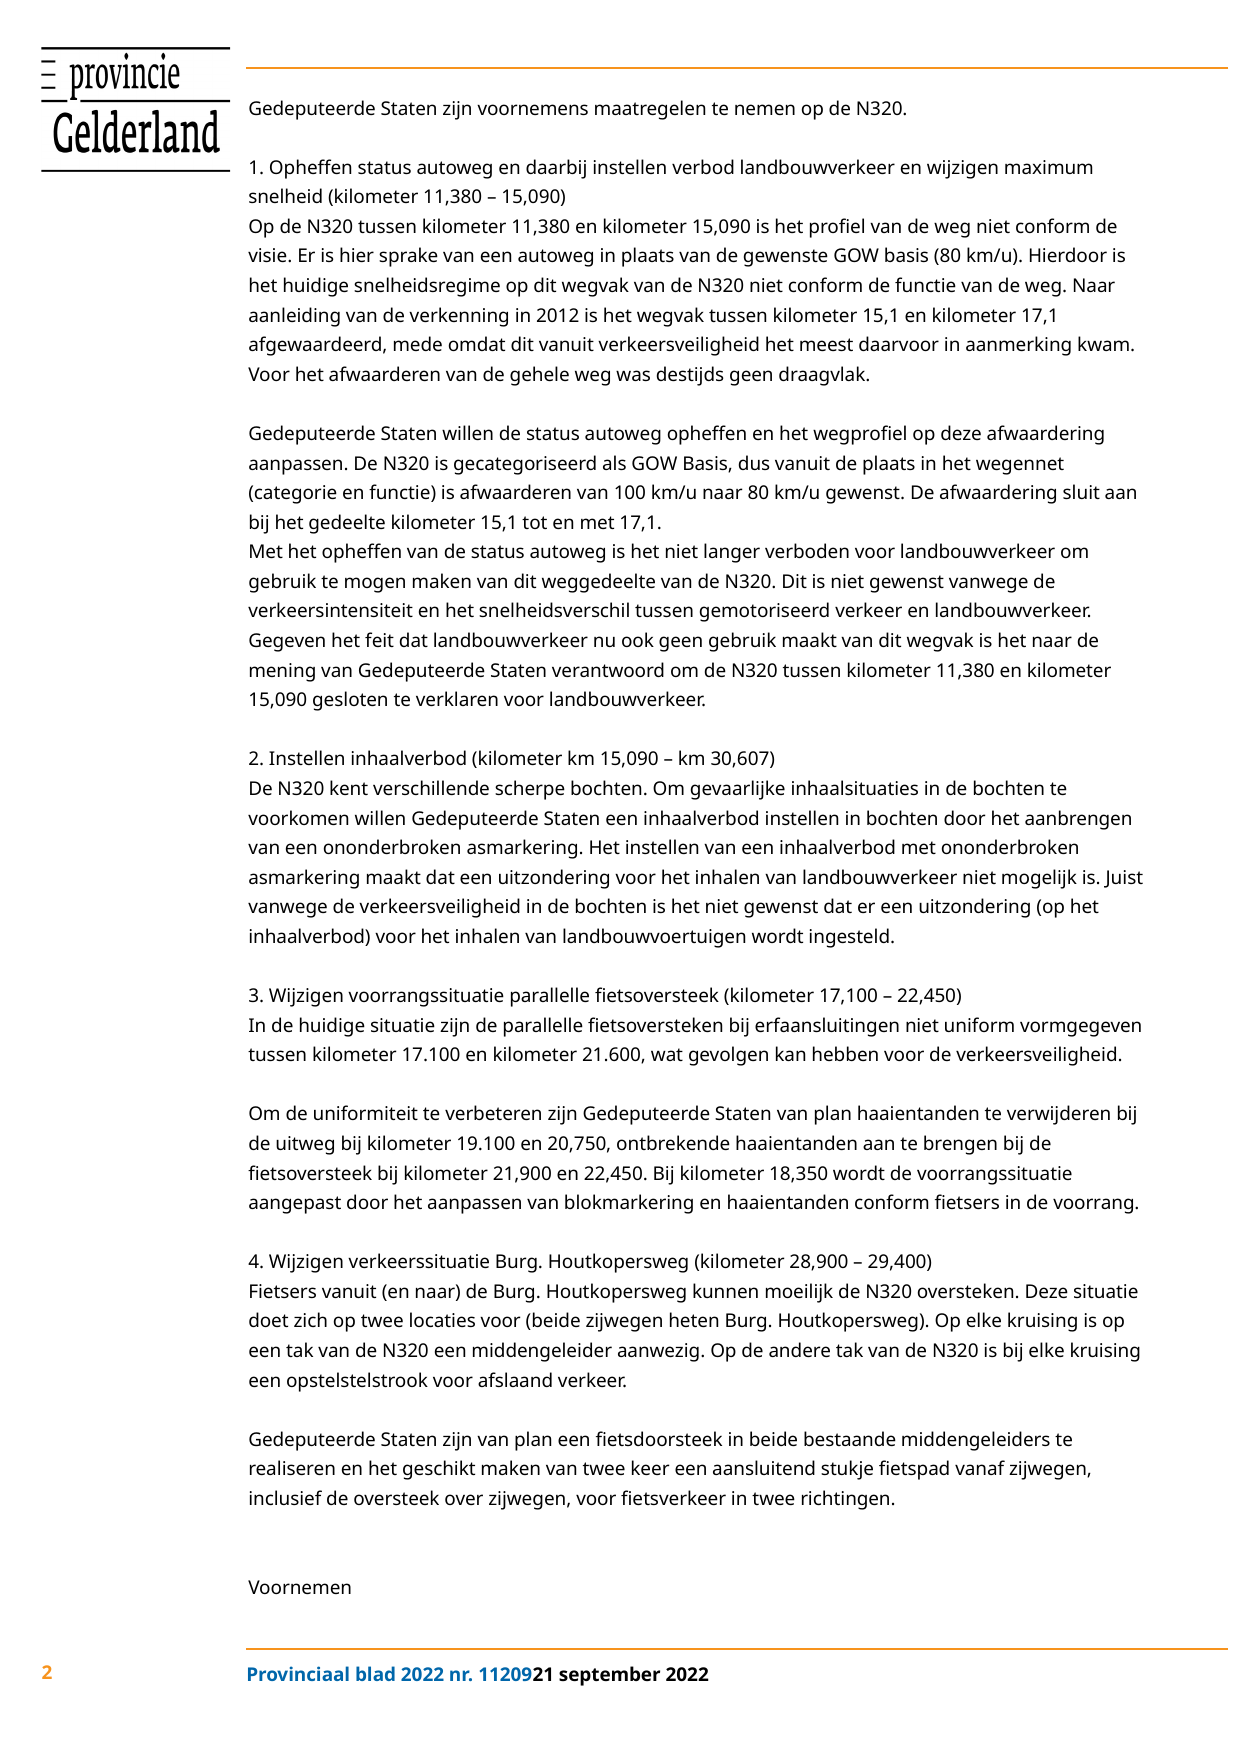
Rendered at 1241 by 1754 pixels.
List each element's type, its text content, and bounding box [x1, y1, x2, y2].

text 4. Wijzigen verkeerssituatie Burg. Houtkopersweg (kilometer 28,900 – 29,400) [248, 1248, 1152, 1274]
text Voornemen [248, 1574, 1152, 1600]
text Op de N320 tussen kilometer 11,380 en kilometer 15,090 is het profiel van de weg niet conform de visie. Er is hier sprake van een autoweg in plaats van de gewenste GOW basis (80 km/u). Hierdoor is het huidige snelheidsregime op dit wegvak van de N320 niet conform de functie van de weg. Naar aanleiding van de verkenning in 2012 is het wegvak tussen kilometer 15,1 en kilometer 17,1 afgewaardeerd, mede omdat dit vanuit verkeersveiligheid het meest daarvoor in aanmerking kwam. Voor het afwaarderen van de gehele weg was destijds geen draagvlak. [248, 213, 1152, 387]
text Met het opheffen van de status autoweg is het niet langer verboden voor landbouwverkeer om gebruik te mogen maken van dit weggedeelte van de N320. Dit is niet gewenst vanwege de verkeersintensiteit en het snelheidsverschil tussen gemotoriseerd verkeer en landbouwverkeer. Gegeven het feit dat landbouwverkeer nu ook geen gebruik maakt van dit wegvak is het naar de mening van Gedeputeerde Staten verantwoord om de N320 tussen kilometer 11,380 en kilometer 15,090 gesloten te verklaren voor landbouwverkeer. [248, 538, 1152, 712]
text Fietsers vanuit (en naar) de Burg. Houtkopersweg kunnen moeilijk de N320 oversteken. Deze situatie doet zich op twee locaties voor (beide zijwegen heten Burg. Houtkopersweg). Op elke kruising is op een tak van de N320 een middengeleider aanwezig. Op de andere tak van de N320 is bij elke kruising een opstelstelstrook voor afslaand verkeer. [248, 1278, 1152, 1393]
text 3. Wijzigen voorrangssituatie parallelle fietsoversteek (kilometer 17,100 – 22,450) [248, 982, 1152, 1008]
picture [41, 47, 231, 172]
text Om de uniformiteit te verbeteren zijn Gedeputeerde Staten van plan haaientanden te verwijderen bij de uitweg bij kilometer 19.100 en 20,750, ontbrekende haaientanden aan te brengen bij de fietsoversteek bij kilometer 21,900 en 22,450. Bij kilometer 18,350 wordt de voorrangssituatie aangepast door het aanpassen van blokmarkering en haaientanden conform fietsers in de voorrang. [248, 1101, 1152, 1215]
text Gedeputeerde Staten zijn voornemens maatregelen te nemen op de N320. [248, 95, 1152, 121]
text Gedeputeerde Staten willen de status autoweg opheffen en het wegprofiel op deze afwaardering aanpassen. De N320 is gecategoriseerd als GOW Basis, dus vanuit de plaats in het wegennet (categorie en functie) is afwaarderen van 100 km/u naar 80 km/u gewenst. De afwaardering sluit aan bij het gedeelte kilometer 15,1 tot en met 17,1. [248, 420, 1152, 535]
text 1. Opheffen status autoweg en daarbij instellen verbod landbouwverkeer en wijzigen maximum snelheid (kilometer 11,380 – 15,090) [248, 154, 1152, 209]
text Gedeputeerde Staten zijn van plan een fietsdoorsteek in beide bestaande middengeleiders te realiseren en het geschikt maken van twee keer een aansluitend stukje fietspad vanaf zijwegen, inclusief de oversteek over zijwegen, voor fietsverkeer in twee richtingen. [248, 1426, 1152, 1511]
text In de huidige situatie zijn de parallelle fietsoversteken bij erfaansluitingen niet uniform vormgegeven tussen kilometer 17.100 en kilometer 21.600, wat gevolgen kan hebben voor de verkeersveiligheid. [248, 1012, 1152, 1067]
text 2. Instellen inhaalverbod (kilometer km 15,090 – km 30,607) [248, 746, 1152, 771]
text De N320 kent verschillende scherpe bochten. Om gevaarlijke inhaalsituaties in de bochten te voorkomen willen Gedeputeerde Staten een inhaalverbod instellen in bochten door het aanbrengen van een ononderbroken asmarkering. Het instellen van een inhaalverbod met ononderbroken asmarkering maakt dat een uitzondering voor het inhalen van landbouwverkeer niet mogelijk is. Juist vanwege de verkeersveiligheid in de bochten is het niet gewenst dat er een uitzondering (op het inhaalverbod) voor het inhalen van landbouwvoertuigen wordt ingesteld. [248, 775, 1152, 949]
